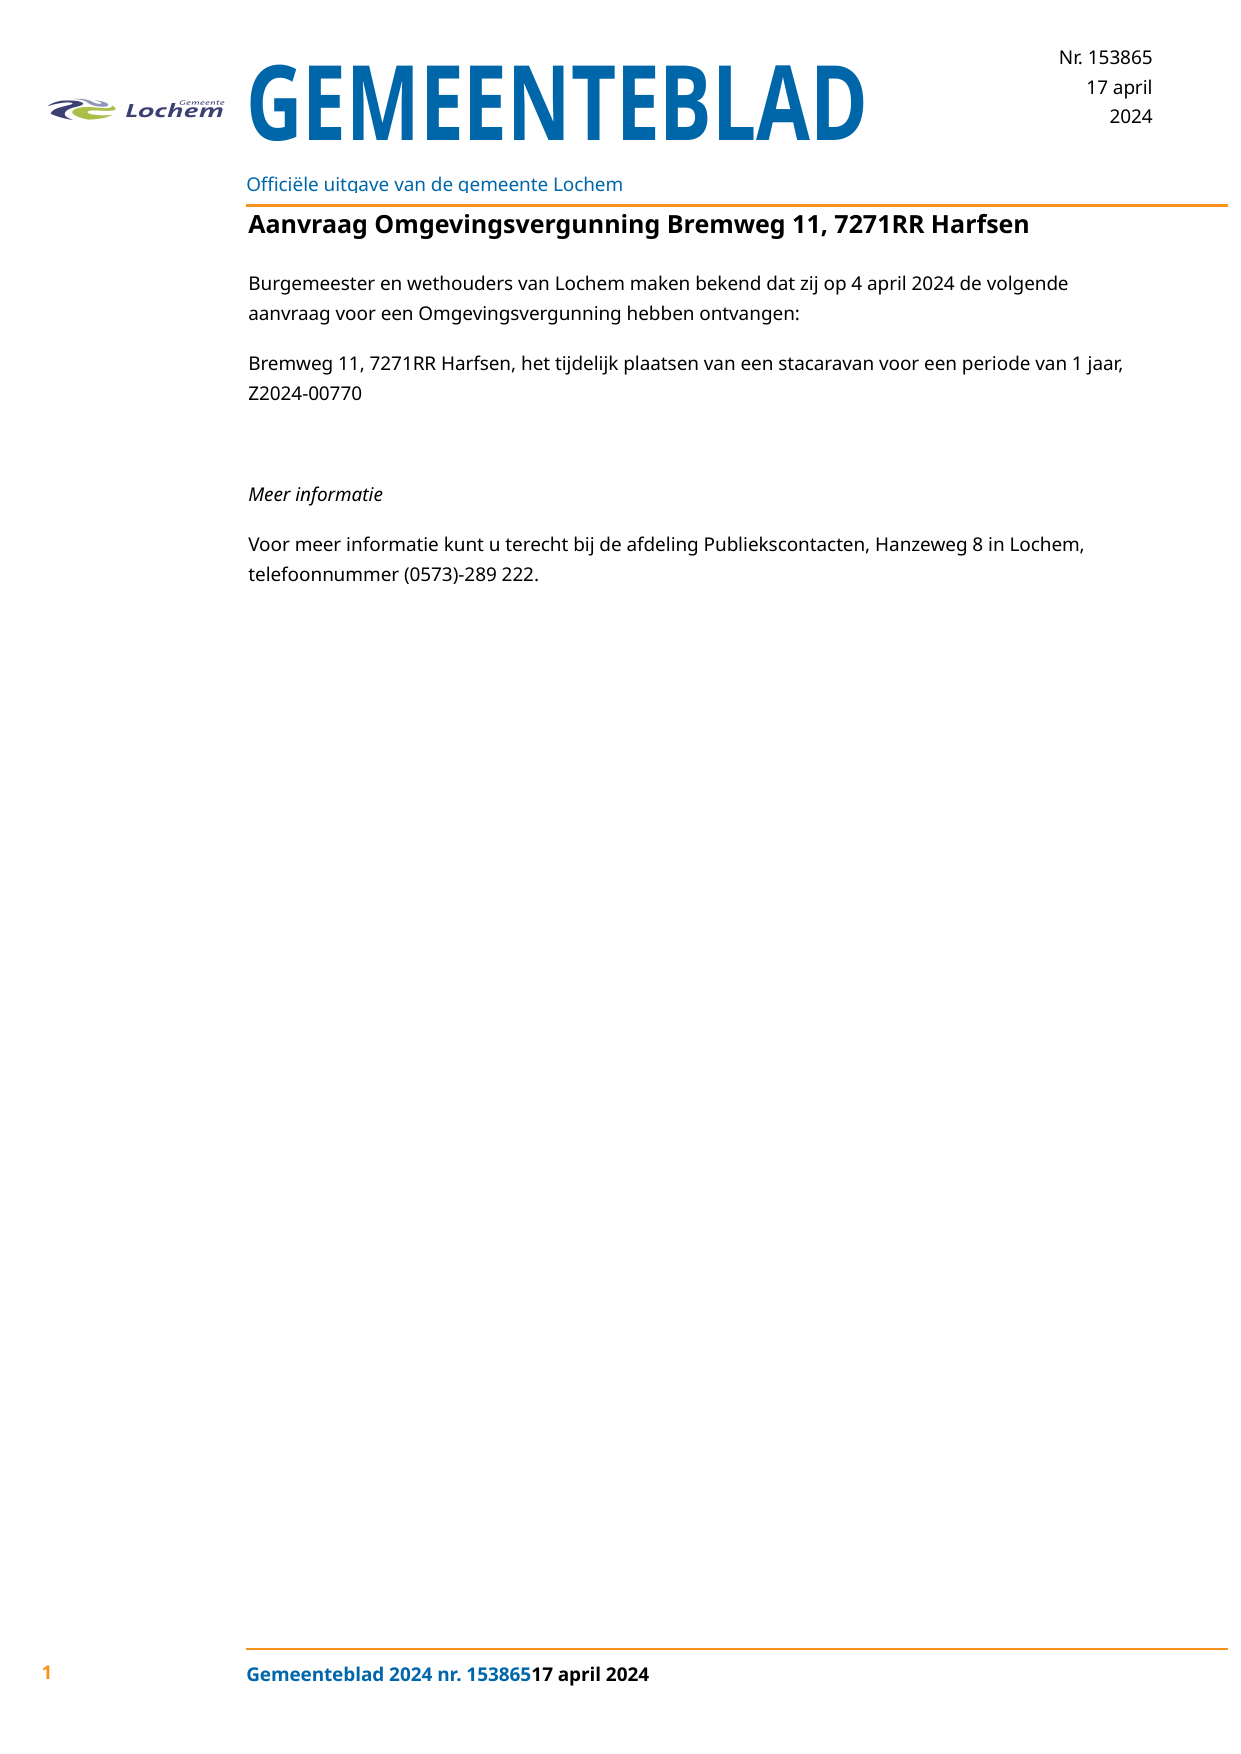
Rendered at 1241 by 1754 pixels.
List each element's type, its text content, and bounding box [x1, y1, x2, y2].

text Meer informatie [248, 481, 1152, 506]
text Burgemeester en wethouders van Lochem maken bekend dat zij op 4 april 2024 de volgende aanvraag voor een Omgevingsvergunning hebben ontvangen: [248, 270, 1152, 326]
text Bremweg 11, 7271RR Harfsen, het tijdelijk plaatsen van een stacaravan voor een periode van 1 jaar, Z2024-00770 [248, 350, 1152, 406]
picture [41, 47, 231, 172]
text Aanvraag Omgevingsvergunning Bremweg 11, 7271RR Harfsen [248, 207, 1152, 241]
text Voor meer informatie kunt u terecht bij de afdeling Publiekscontacten, Hanzeweg 8 in Lochem, telefoonnummer (0573)-289 222. [248, 531, 1152, 586]
